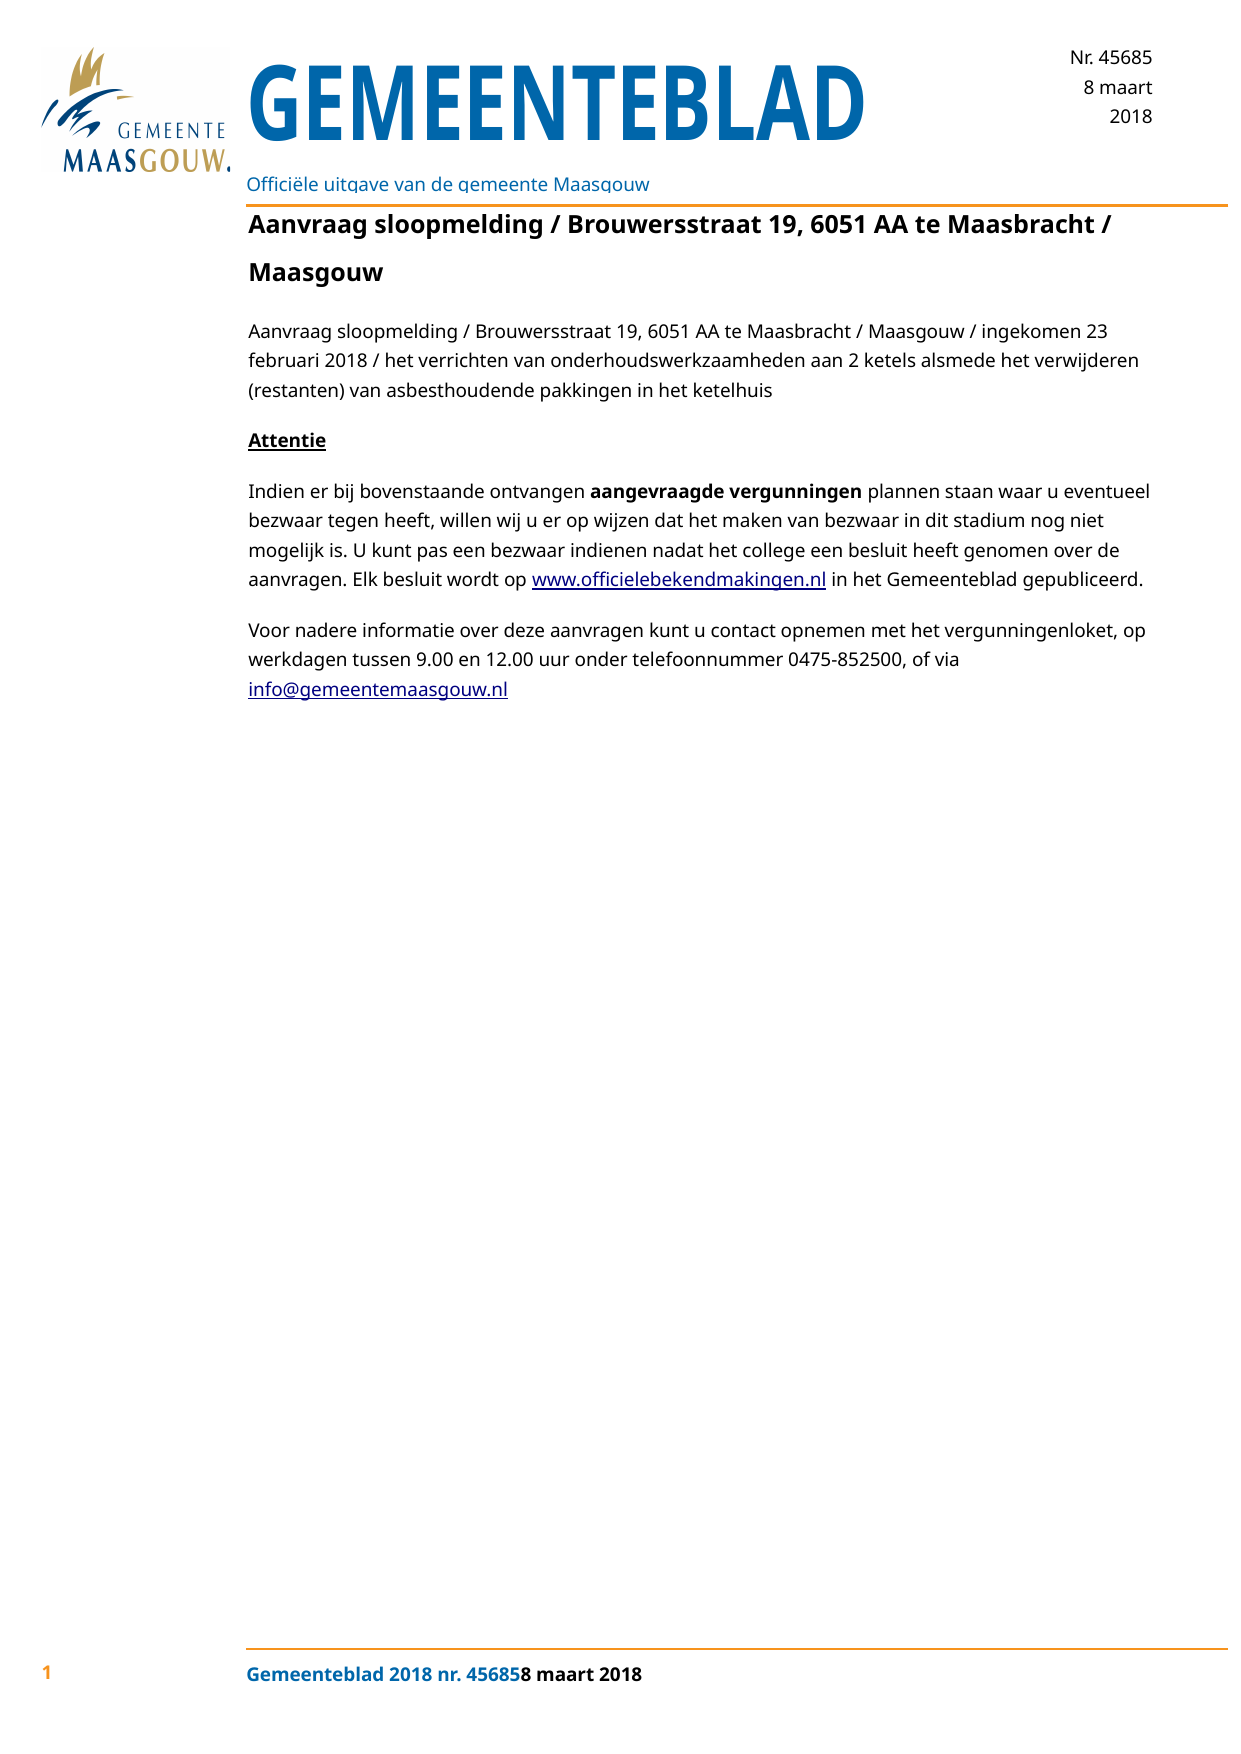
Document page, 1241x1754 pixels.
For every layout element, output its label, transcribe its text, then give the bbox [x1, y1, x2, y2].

text Voor nadere informatie over deze aanvragen kunt u contact opnemen met het vergunningenloket, op werkdagen tussen 9.00 en 12.00 uur onder telefoonnummer 0475-852500, of via info@gemeentemaasgouw.nl [248, 617, 1152, 702]
text Indien er bij bovenstaande ontvangen aangevraagde vergunningen plannen staan waar u eventueel bezwaar tegen heeft, willen wij u er op wijzen dat het maken van bezwaar in dit stadium nog niet mogelijk is. U kunt pas een bezwaar indienen nadat het college een besluit heeft genomen over de aanvragen. Elk besluit wordt op www.officielebekendmakingen.nl in het Gemeenteblad gepubliceerd. [248, 478, 1152, 592]
picture [41, 47, 231, 172]
text Aanvraag sloopmelding / Brouwersstraat 19, 6051 AA te Maasbracht / Maasgouw [248, 207, 1152, 288]
text Aanvraag sloopmelding / Brouwersstraat 19, 6051 AA te Maasbracht / Maasgouw / ingekomen 23 februari 2018 / het verrichten van onderhoudswerkzaamheden aan 2 ketels alsmede het verwijderen (restanten) van asbesthoudende pakkingen in het ketelhuis [248, 318, 1152, 403]
text Attentie [248, 427, 1152, 453]
